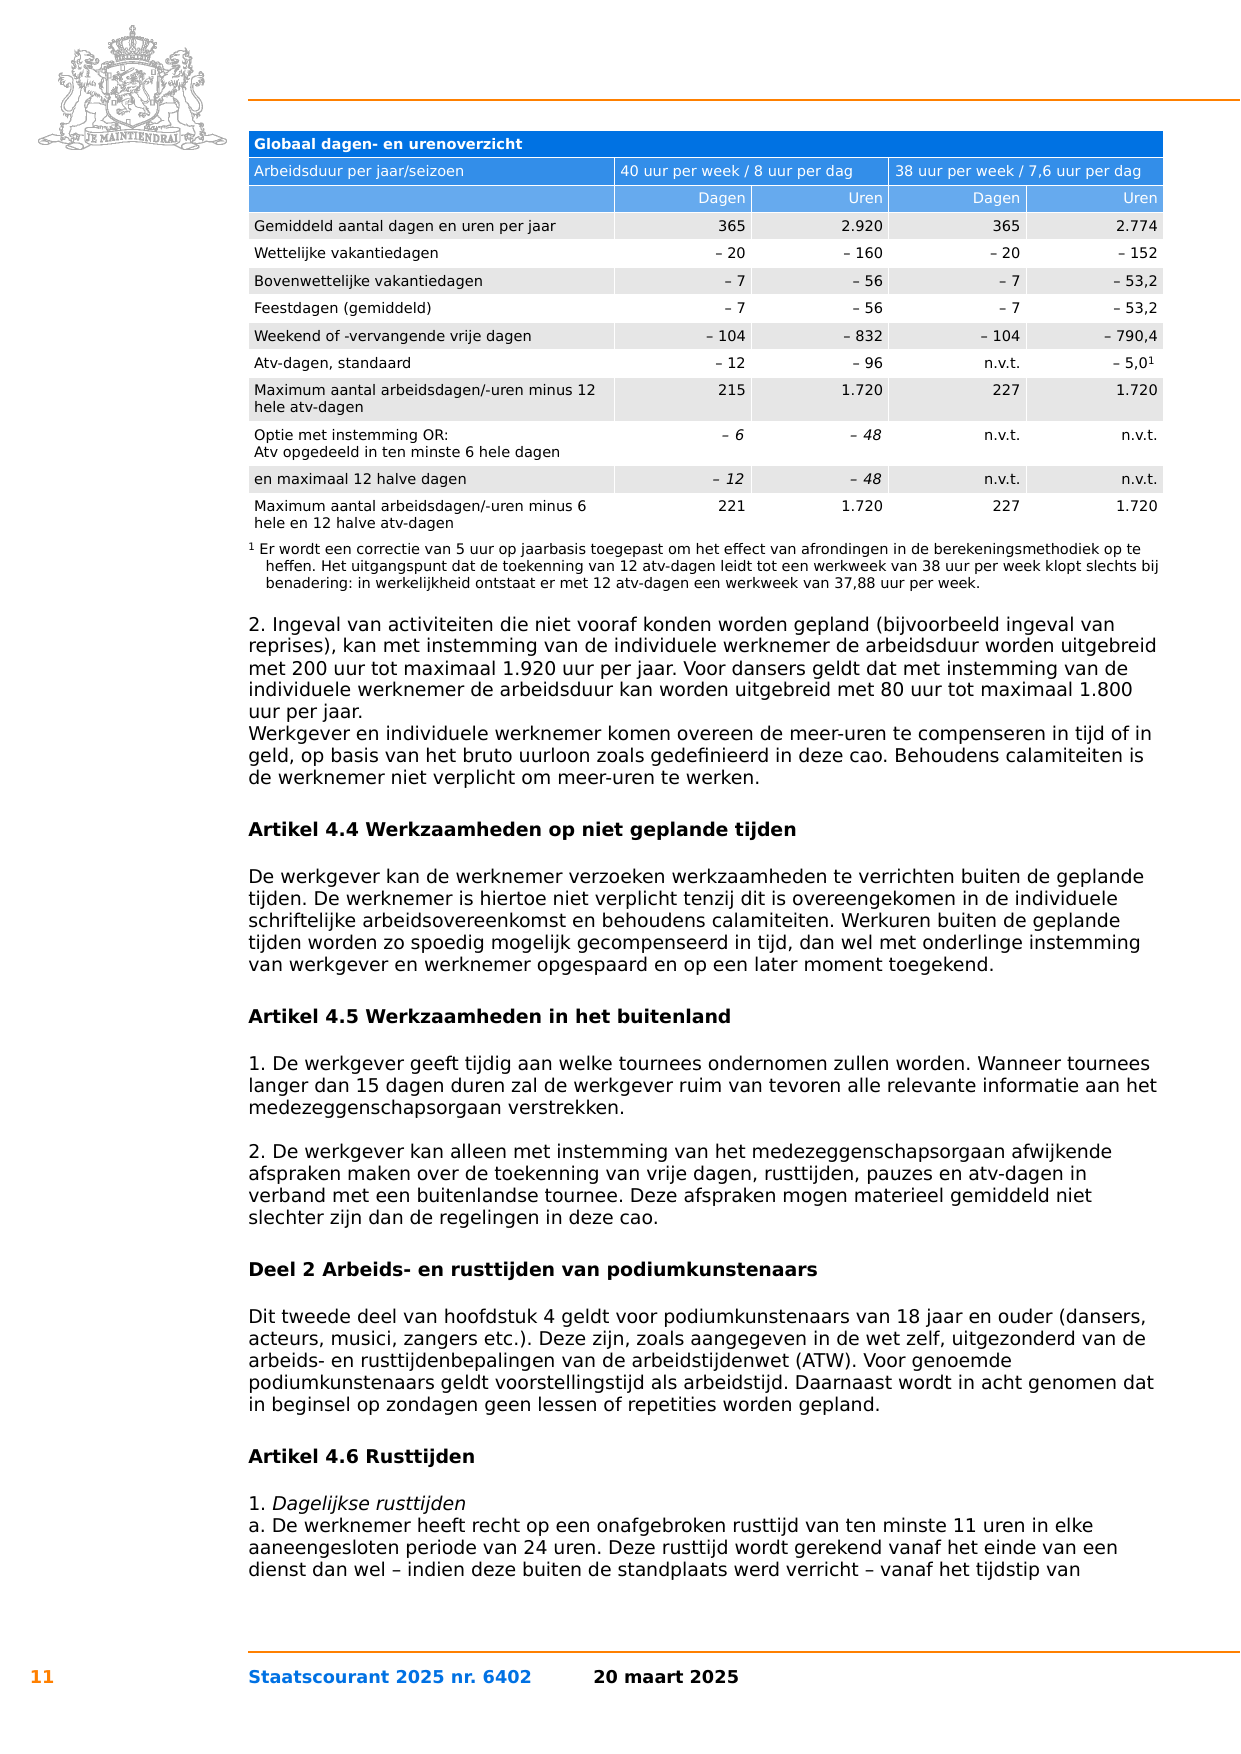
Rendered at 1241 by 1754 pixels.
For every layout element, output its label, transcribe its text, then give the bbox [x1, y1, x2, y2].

table_cell – 48 [752, 466, 888, 493]
table_cell – 12 [615, 466, 751, 493]
table_cell – 96 [752, 350, 888, 376]
table_cell – 20 [889, 241, 1026, 267]
table_cell – 48 [752, 422, 888, 465]
table_cell Wettelijke vakantiedagen [249, 241, 614, 267]
table_cell Gemiddeld aantal dagen en uren per jaar [249, 213, 614, 239]
text Werkgever en individuele werknemer komen overeen de meer-uren te compenseren in tijd of in geld, op basis van het bruto uurloon zoals gedefinieerd in deze cao. Behoudens calamiteiten is de werknemer niet verplicht om meer-uren te werken. [248, 723, 1163, 789]
table_header Globaal dagen- en urenoverzicht [249, 131, 1163, 157]
table_cell 221 [615, 494, 751, 537]
table_cell Weekend of -vervangende vrije dagen [249, 323, 614, 349]
table_cell – 7 [615, 268, 751, 294]
table_cell 365 [615, 213, 751, 239]
table_cell – 104 [889, 323, 1026, 349]
table_cell Uren [1027, 186, 1163, 212]
table_cell – 790,4 [1027, 323, 1163, 349]
subtitle Artikel 4.6 Rusttijden [248, 1446, 1163, 1468]
table_cell 38 uur per week / 7,6 uur per dag [889, 158, 1163, 185]
text 1. Dagelijkse rusttijden [248, 1493, 1163, 1515]
table_cell 215 [615, 378, 751, 421]
table_cell n.v.t. [1027, 466, 1163, 493]
table_cell 1 Er wordt een correctie van 5 uur op jaarbasis toegepast om het effect van afrondingen in de berekeningsmethodiek op te heffen. Het uitgangspunt dat de toekenning van 12 atv-dagen leidt tot een werkweek van 38 uur per week klopt slechts bij benadering: in werkelijkheid ontstaat er met 12 atv-dagen een werkweek van 37,88 uur per week. [248, 538, 1163, 592]
table_cell – 53,2 [1027, 268, 1163, 294]
table_cell – 5,01 [1027, 350, 1163, 376]
table_cell n.v.t. [1027, 422, 1163, 465]
table_cell Arbeidsduur per jaar/seizoen [249, 158, 614, 185]
table_cell Maximum aantal arbeidsdagen/-uren minus 12 hele atv-dagen [249, 378, 614, 421]
table_cell 1.720 [752, 494, 888, 537]
subtitle Artikel 4.5 Werkzaamheden in het buitenland [248, 1006, 1163, 1028]
table_cell – 6 [615, 422, 751, 465]
text a. De werknemer heeft recht op een onafgebroken rusttijd van ten minste 11 uren in elke aaneengesloten periode van 24 uren. Deze rusttijd wordt gerekend vanaf het einde van een dienst dan wel – indien deze buiten de standplaats werd verricht – vanaf het tijdstip van [248, 1515, 1163, 1581]
table_cell Uren [752, 186, 888, 212]
table_cell 40 uur per week / 8 uur per dag [615, 158, 888, 185]
table_cell Maximum aantal arbeidsdagen/-uren minus 6 hele en 12 halve atv-dagen [249, 494, 614, 537]
table_cell – 7 [615, 295, 751, 322]
table_cell – 104 [615, 323, 751, 349]
text 1. De werkgever geeft tijdig aan welke tournees ondernomen zullen worden. Wanneer tournees langer dan 15 dagen duren zal de werkgever ruim van tevoren alle relevante informatie aan het medezeggenschapsorgaan verstrekken. [248, 1053, 1163, 1119]
table_cell 227 [889, 378, 1026, 421]
table_cell Atv-dagen, standaard [249, 350, 614, 376]
table_cell – 7 [889, 295, 1026, 322]
table_cell – 56 [752, 268, 888, 294]
text De werkgever kan de werknemer verzoeken werkzaamheden te verrichten buiten de geplande tijden. De werknemer is hiertoe niet verplicht tenzij dit is overeengekomen in de individuele schriftelijke arbeidsovereenkomst en behoudens calamiteiten. Werkuren buiten de geplande tijden worden zo spoedig mogelijk gecompenseerd in tijd, dan wel met onderlinge instemming van werkgever en werknemer opgespaard en op een later moment toegekend. [248, 866, 1163, 976]
text 2. De werkgever kan alleen met instemming van het medezeggenschapsorgaan afwijkende afspraken maken over de toekenning van vrije dagen, rusttijden, pauzes en atv-dagen in verband met een buitenlandse tournee. Deze afspraken mogen materieel gemiddeld niet slechter zijn dan de regelingen in deze cao. [248, 1141, 1163, 1229]
table_cell 365 [889, 213, 1026, 239]
table_cell – 160 [752, 241, 888, 267]
text Dit tweede deel van hoofdstuk 4 geldt voor podiumkunstenaars van 18 jaar en ouder (dansers, acteurs, musici, zangers etc.). Deze zijn, zoals aangegeven in de wet zelf, uitgezonderd van de arbeids- en rusttijdenbepalingen van de arbeidstijdenwet (ATW). Voor genoemde podiumkunstenaars geldt voorstellingstijd als arbeidstijd. Daarnaast wordt in acht genomen dat in beginsel op zondagen geen lessen of repetities worden gepland. [248, 1306, 1163, 1416]
picture [38, 25, 227, 150]
table_cell 1.720 [1027, 378, 1163, 421]
table_cell en maximaal 12 halve dagen [249, 466, 614, 493]
table_cell Bovenwettelijke vakantiedagen [249, 268, 614, 294]
table_cell Optie met instemming OR: Atv opgedeeld in ten minste 6 hele dagen [249, 422, 614, 465]
table_cell – 152 [1027, 241, 1163, 267]
table_cell – 56 [752, 295, 888, 322]
table_cell – 53,2 [1027, 295, 1163, 322]
table_cell – 12 [615, 350, 751, 376]
subtitle Artikel 4.4 Werkzaamheden op niet geplande tijden [248, 819, 1163, 841]
table_cell Dagen [889, 186, 1026, 212]
subtitle Deel 2 Arbeids- en rusttijden van podiumkunstenaars [248, 1259, 1163, 1281]
text 2. Ingeval van activiteiten die niet vooraf konden worden gepland (bijvoorbeeld ingeval van reprises), kan met instemming van de individuele werknemer de arbeidsduur worden uitgebreid met 200 uur tot maximaal 1.920 uur per jaar. Voor dansers geldt dat met instemming van de individuele werknemer de arbeidsduur kan worden uitgebreid met 80 uur tot maximaal 1.800 uur per jaar. [248, 613, 1163, 723]
table_cell 1.720 [1027, 494, 1163, 537]
table_cell – 20 [615, 241, 751, 267]
table_cell 1.720 [752, 378, 888, 421]
table_cell Feestdagen (gemiddeld) [249, 295, 614, 322]
table_cell n.v.t. [889, 466, 1026, 493]
table_cell – 7 [889, 268, 1026, 294]
table_cell 227 [889, 494, 1026, 537]
table_cell Dagen [615, 186, 751, 212]
table_cell n.v.t. [889, 350, 1026, 376]
table_cell – 832 [752, 323, 888, 349]
table_cell 2.774 [1027, 213, 1163, 239]
table_cell [249, 186, 614, 212]
table_cell 2.920 [752, 213, 888, 239]
table_cell n.v.t. [889, 422, 1026, 465]
